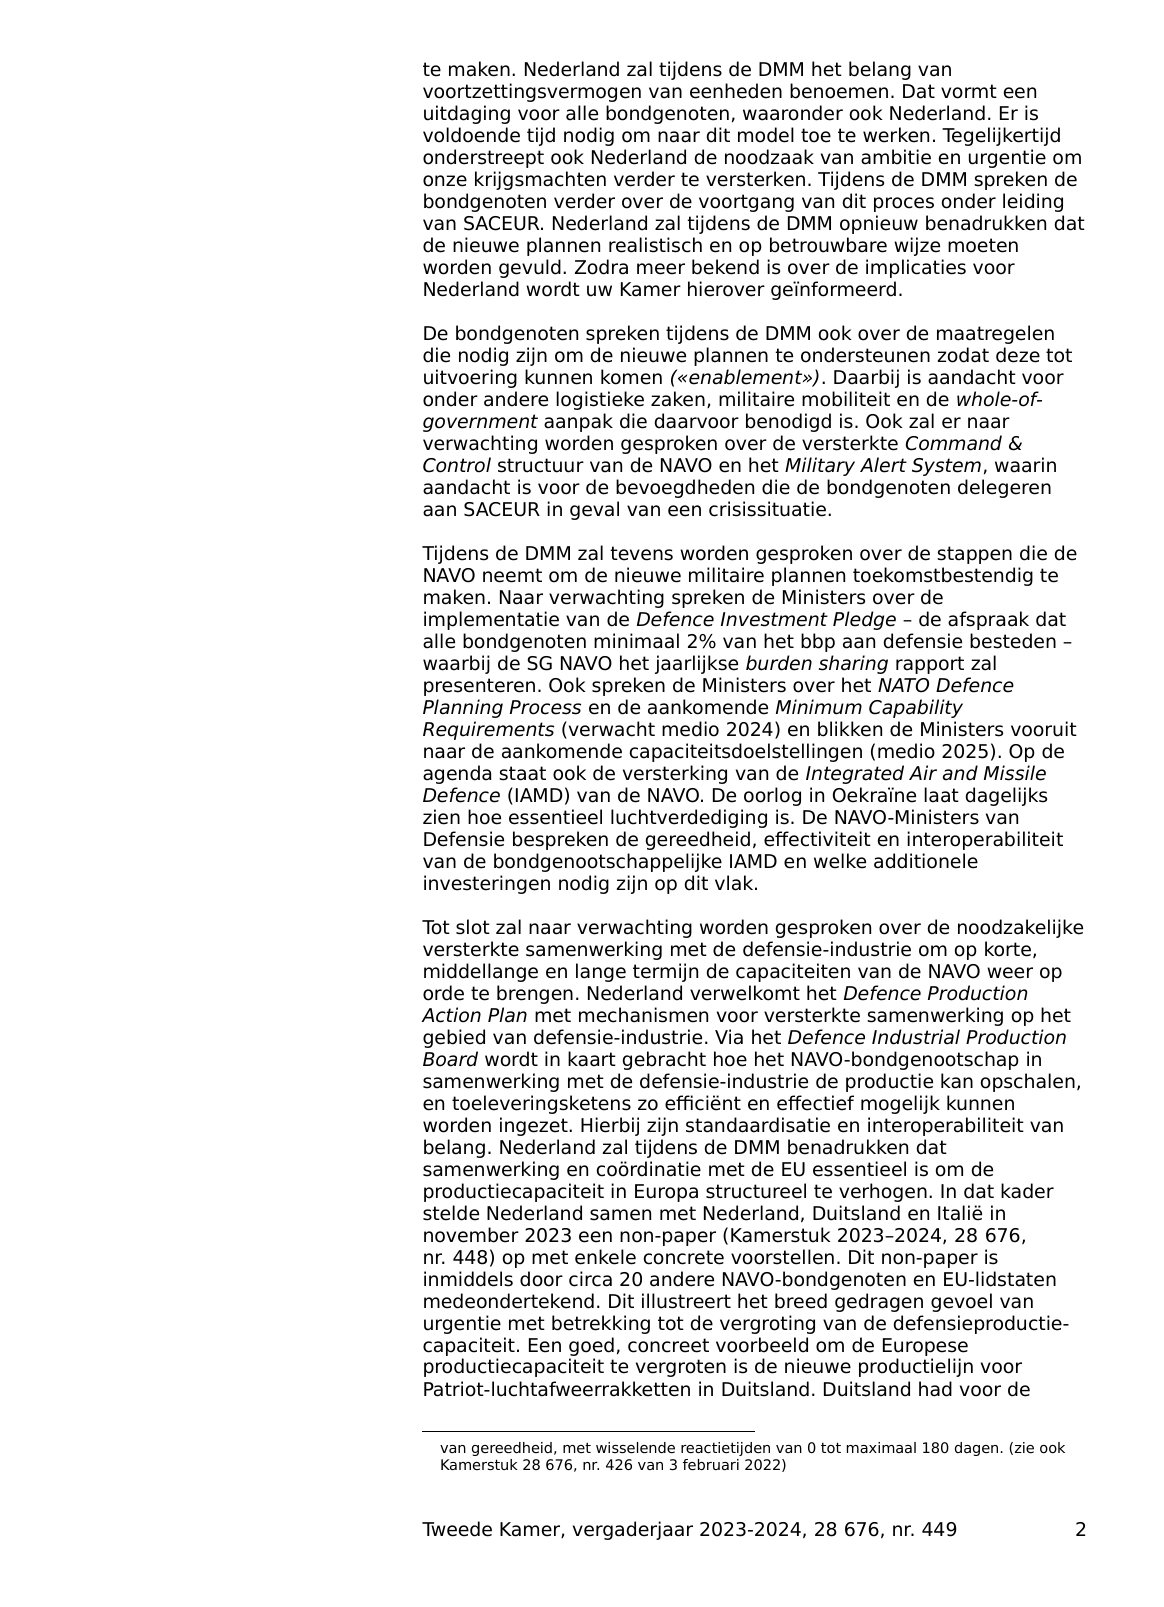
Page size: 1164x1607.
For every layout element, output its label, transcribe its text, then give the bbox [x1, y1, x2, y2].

text te maken. Nederland zal tijdens de DMM het belang van voortzettingsvermogen van eenheden benoemen. Dat vormt een uitdaging voor alle bondgenoten, waaronder ook Nederland. Er is voldoende tijd nodig om naar dit model toe te werken. Tegelijkertijd onderstreept ook Nederland de noodzaak van ambitie en urgentie om onze krijgsmachten verder te versterken. Tijdens de DMM spreken de bondgenoten verder over de voortgang van dit proces onder leiding van SACEUR. Nederland zal tijdens de DMM opnieuw benadrukken dat de nieuwe plannen realistisch en op betrouwbare wijze moeten worden gevuld. Zodra meer bekend is over de implicaties voor Nederland wordt uw Kamer hierover geïnformeerd. [422, 59, 1087, 301]
text De bondgenoten spreken tijdens de DMM ook over de maatregelen die nodig zijn om de nieuwe plannen te ondersteunen zodat deze tot uitvoering kunnen komen («enablement»). Daarbij is aandacht voor onder andere logistieke zaken, militaire mobiliteit en de whole-of-government aanpak die daarvoor benodigd is. Ook zal er naar verwachting worden gesproken over de versterkte Command & Control structuur van de NAVO en het Military Alert System, waarin aandacht is voor de bevoegdheden die de bondgenoten delegeren aan SACEUR in geval van een crisissituatie. [422, 323, 1087, 521]
text Tot slot zal naar verwachting worden gesproken over de noodzakelijke versterkte samenwerking met de defensie-industrie om op korte, middellange en lange termijn de capaciteiten van de NAVO weer op orde te brengen. Nederland verwelkomt het Defence Production Action Plan met mechanismen voor versterkte samenwerking op het gebied van defensie-industrie. Via het Defence Industrial Production Board wordt in kaart gebracht hoe het NAVO-bondgenootschap in samenwerking met de defensie-industrie de productie kan opschalen, en toeleveringsketens zo efficiënt en effectief mogelijk kunnen worden ingezet. Hierbij zijn standaardisatie en interoperabiliteit van belang. Nederland zal tijdens de DMM benadrukken dat samenwerking en coördinatie met de EU essentieel is om de productiecapaciteit in Europa structureel te verhogen. In dat kader stelde Nederland samen met Nederland, Duitsland en Italië in november 2023 een non-paper (Kamerstuk 2023–2024, 28 676, nr. 448) op met enkele concrete voorstellen. Dit non-paper is inmiddels door circa 20 andere NAVO-bondgenoten en EU-lidstaten medeondertekend. Dit illustreert het breed gedragen gevoel van urgentie met betrekking tot de vergroting van de defensieproductie-capaciteit. Een goed, concreet voorbeeld om de Europese productiecapaciteit te vergroten is de nieuwe productielijn voor Patriot-luchtafweerrakketten in Duitsland. Duitsland had voor de [422, 917, 1087, 1400]
text Tijdens de DMM zal tevens worden gesproken over de stappen die de NAVO neemt om de nieuwe militaire plannen toekomstbestendig te maken. Naar verwachting spreken de Ministers over de implementatie van de Defence Investment Pledge – de afspraak dat alle bondgenoten minimaal 2% van het bbp aan defensie besteden – waarbij de SG NAVO het jaarlijkse burden sharing rapport zal presenteren. Ook spreken de Ministers over het NATO Defence Planning Process en de aankomende Minimum Capability Requirements (verwacht medio 2024) en blikken de Ministers vooruit naar de aankomende capaciteitsdoelstellingen (medio 2025). Op de agenda staat ook de versterking van de Integrated Air and Missile Defence (IAMD) van de NAVO. De oorlog in Oekraïne laat dagelijks zien hoe essentieel luchtverdediging is. De NAVO-Ministers van Defensie bespreken de gereedheid, effectiviteit en interoperabiliteit van de bondgenootschappelijke IAMD en welke additionele investeringen nodig zijn op dit vlak. [422, 543, 1087, 895]
text van gereedheid, met wisselende reactietijden van 0 tot maximaal 180 dagen. (zie ook Kamerstuk 28 676, nr. 426 van 3 februari 2022) [422, 1441, 1087, 1474]
